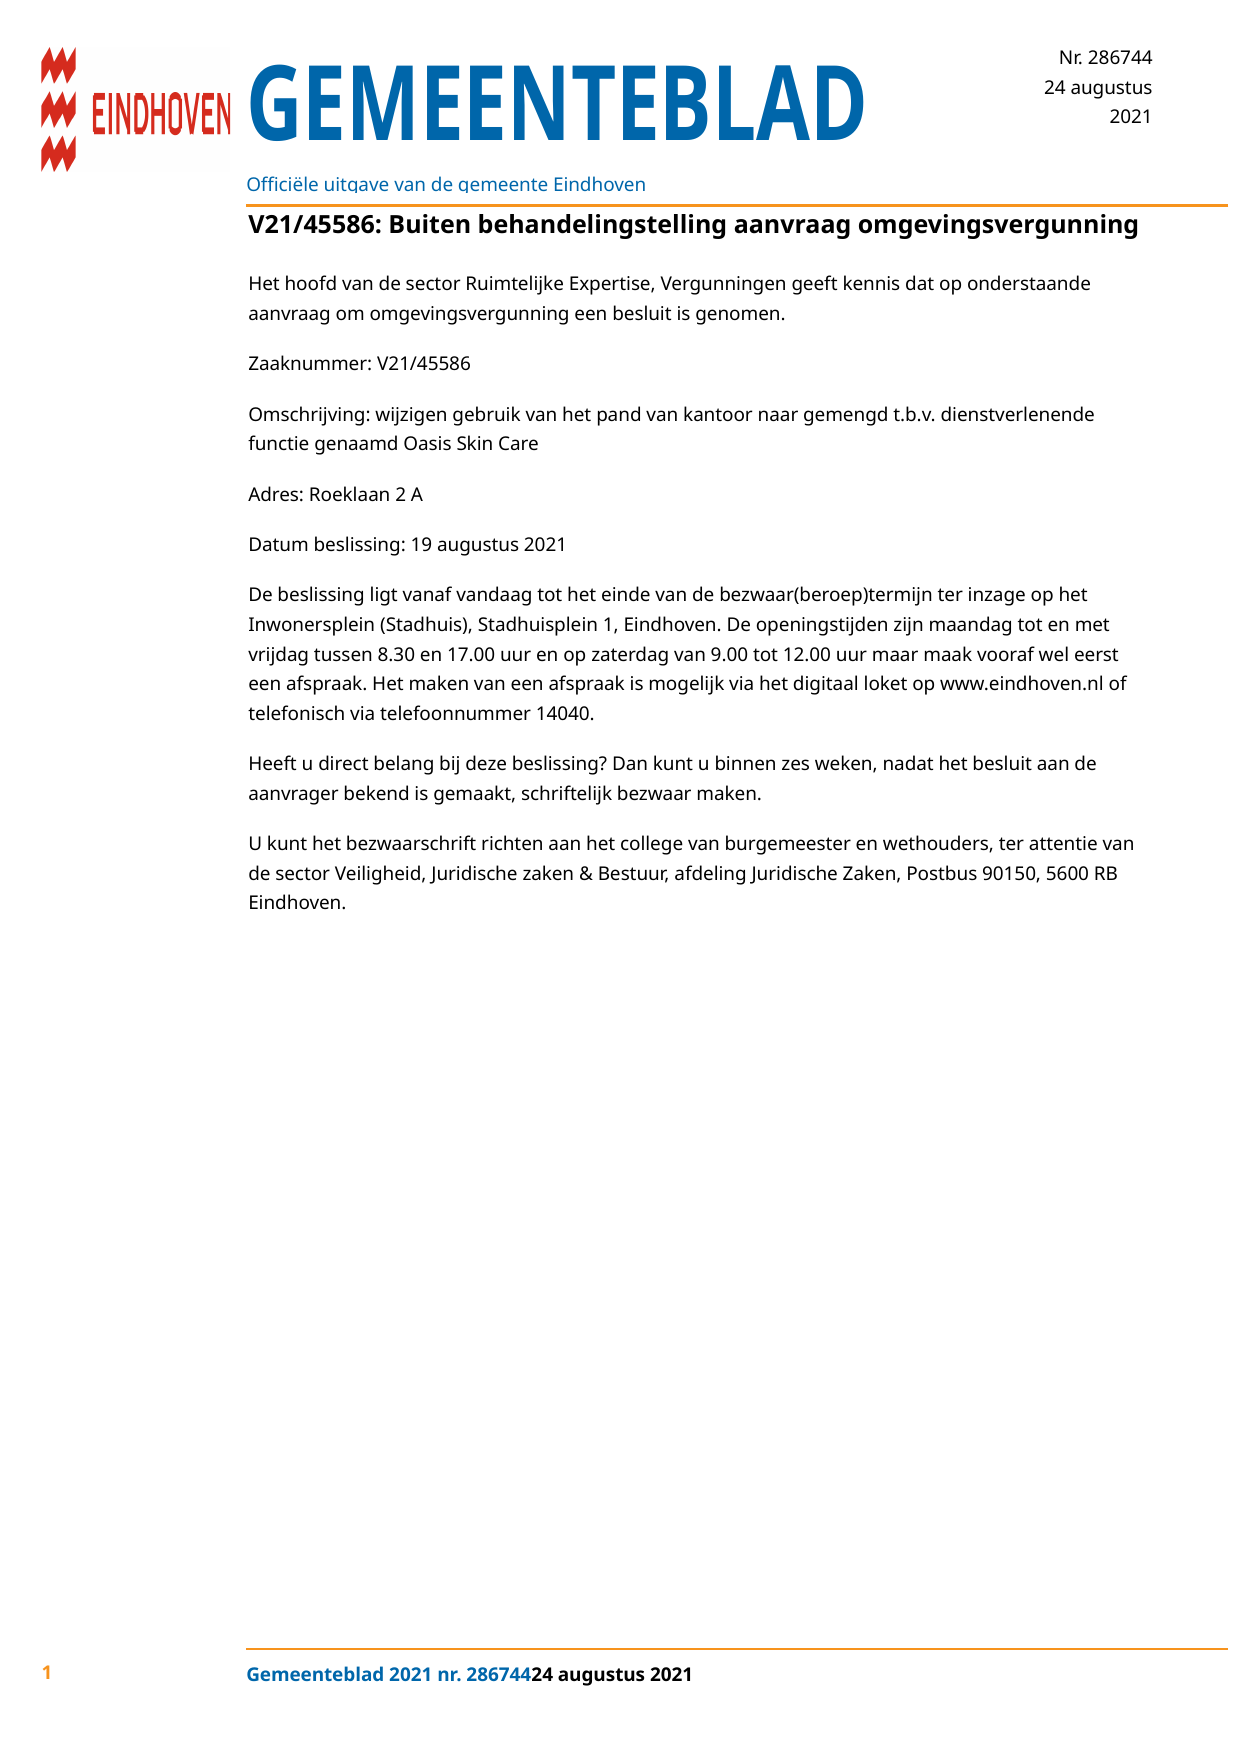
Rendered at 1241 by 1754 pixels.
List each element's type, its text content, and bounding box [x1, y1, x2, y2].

text Zaaknummer: V21/45586 [248, 350, 1152, 376]
text Heeft u direct belang bij deze beslissing? Dan kunt u binnen zes weken, nadat het besluit aan de aanvrager bekend is gemaakt, schriftelijk bezwaar maken. [248, 750, 1152, 806]
text V21/45586: Buiten behandelingstelling aanvraag omgevingsvergunning [248, 207, 1152, 241]
picture [41, 47, 231, 172]
text Omschrijving: wijzigen gebruik van het pand van kantoor naar gemengd t.b.v. dienstverlenende functie genaamd Oasis Skin Care [248, 401, 1152, 456]
text U kunt het bezwaarschrift richten aan het college van burgemeester en wethouders, ter attentie van de sector Veiligheid, Juridische zaken & Bestuur, afdeling Juridische Zaken, Postbus 90150, 5600 RB Eindhoven. [248, 830, 1152, 915]
text Adres: Roeklaan 2 A [248, 481, 1152, 506]
text Datum beslissing: 19 augustus 2021 [248, 531, 1152, 557]
text De beslissing ligt vanaf vandaag tot het einde van de bezwaar(beroep)termijn ter inzage op het Inwonersplein (Stadhuis), Stadhuisplein 1, Eindhoven. De openingstijden zijn maandag tot en met vrijdag tussen 8.30 en 17.00 uur en op zaterdag van 9.00 tot 12.00 uur maar maak vooraf wel eerst een afspraak. Het maken van een afspraak is mogelijk via het digitaal loket op www.eindhoven.nl of telefonisch via telefoonnummer 14040. [248, 582, 1152, 726]
text Het hoofd van de sector Ruimtelijke Expertise, Vergunningen geeft kennis dat op onderstaande aanvraag om omgevingsvergunning een besluit is genomen. [248, 270, 1152, 326]
